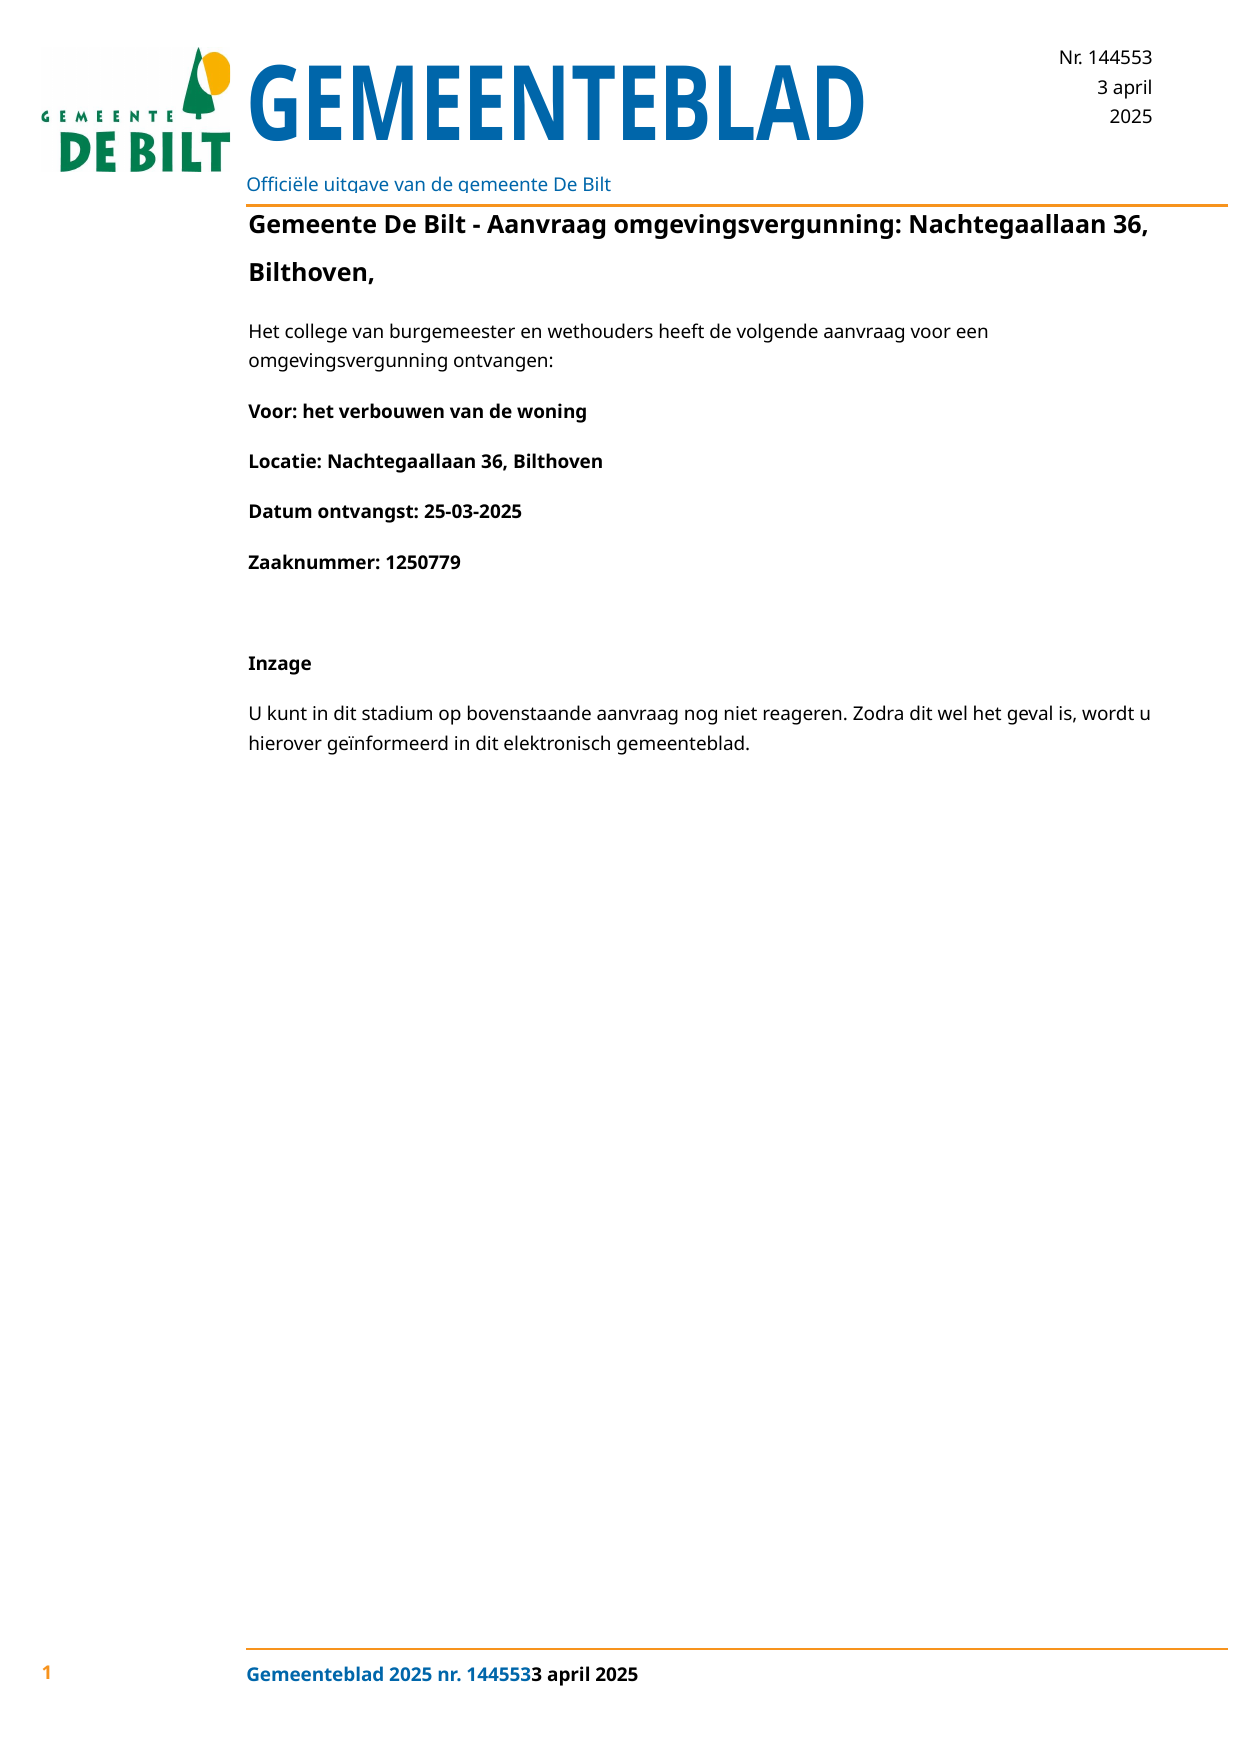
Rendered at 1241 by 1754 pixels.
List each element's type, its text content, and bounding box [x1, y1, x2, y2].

picture [41, 47, 231, 172]
text Het college van burgemeester en wethouders heeft de volgende aanvraag voor een omgevingsvergunning ontvangen: [248, 318, 1152, 373]
text Inzage [248, 650, 1152, 676]
text Gemeente De Bilt - Aanvraag omgevingsvergunning: Nachtegaallaan 36, Bilthoven, [248, 207, 1152, 288]
text Locatie: Nachtegaallaan 36, Bilthoven [248, 448, 1152, 474]
text U kunt in dit stadium op bovenstaande aanvraag nog niet reageren. Zodra dit wel het geval is, wordt u hierover geïnformeerd in dit elektronisch gemeenteblad. [248, 700, 1152, 756]
text Zaaknummer: 1250779 [248, 549, 1152, 575]
text Datum ontvangst: 25-03-2025 [248, 499, 1152, 524]
text Voor: het verbouwen van de woning [248, 398, 1152, 424]
